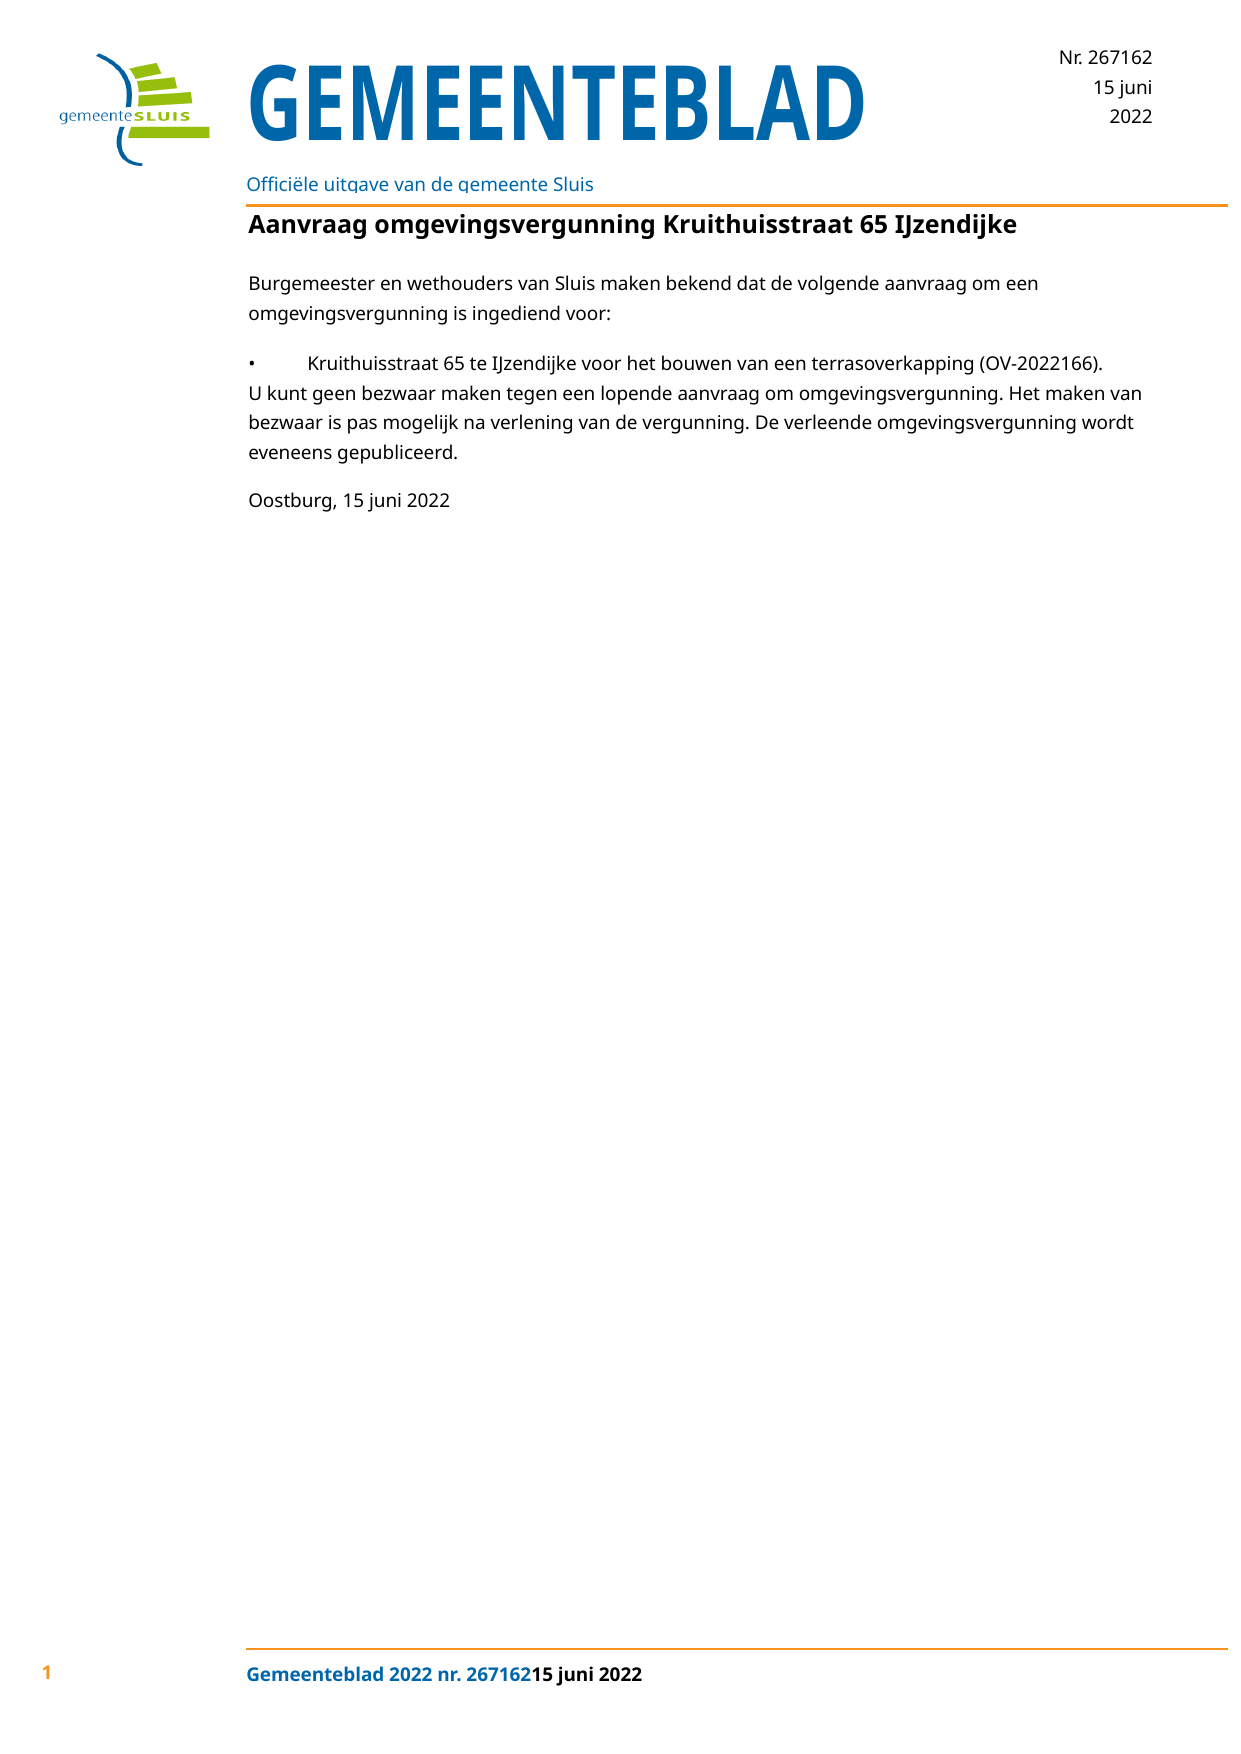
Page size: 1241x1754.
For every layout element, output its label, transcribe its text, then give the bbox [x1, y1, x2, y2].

text Burgemeester en wethouders van Sluis maken bekend dat de volgende aanvraag om een omgevingsvergunning is ingediend voor: [248, 270, 1152, 326]
text U kunt geen bezwaar maken tegen een lopende aanvraag om omgevingsvergunning. Het maken van bezwaar is pas mogelijk na verlening van de vergunning. De verleende omgevingsvergunning wordt eveneens gepubliceerd. [248, 380, 1152, 465]
list Kruithuisstraat 65 te IJzendijke voor het bouwen van een terrasoverkapping (OV-2022166). [248, 350, 1152, 376]
picture [41, 47, 231, 172]
text Oostburg, 15 juni 2022 [248, 487, 1152, 513]
text Aanvraag omgevingsvergunning Kruithuisstraat 65 IJzendijke [248, 207, 1152, 241]
